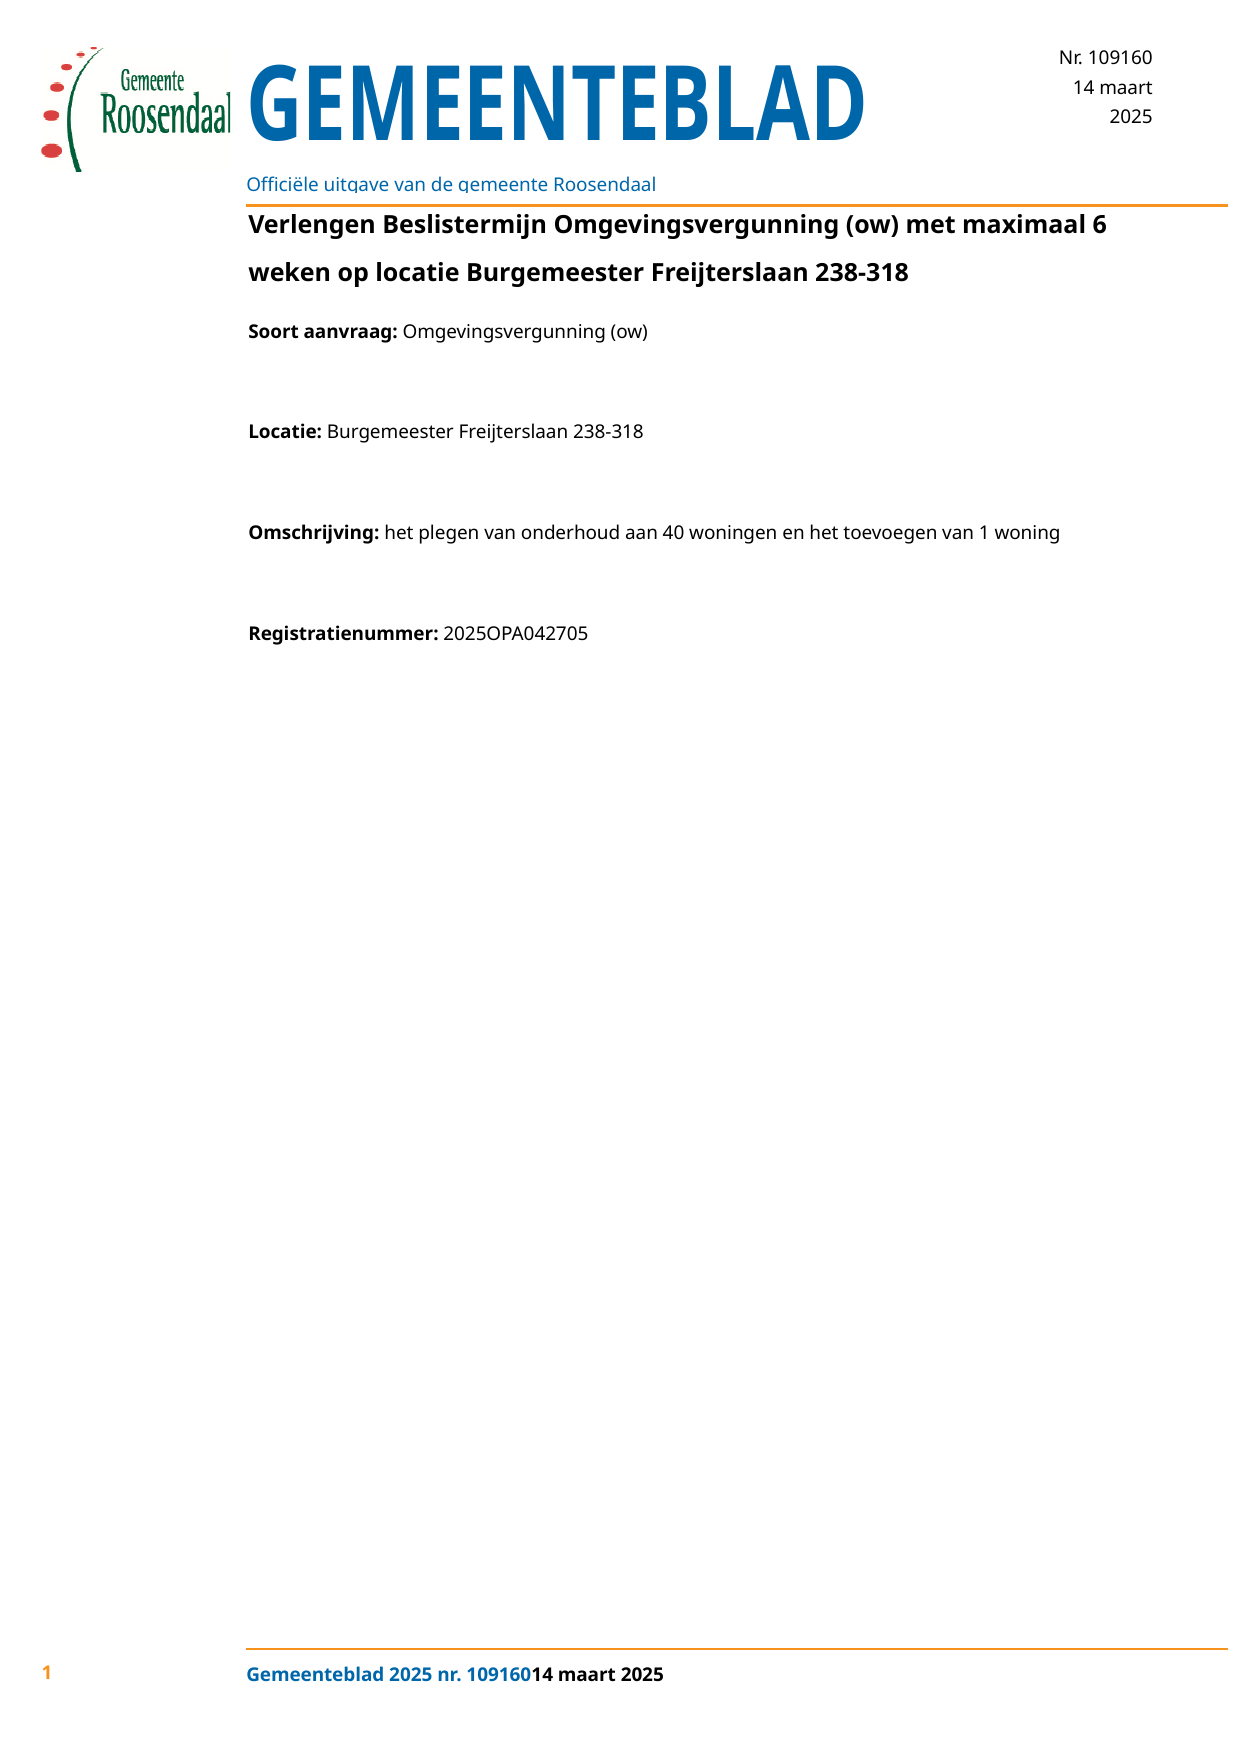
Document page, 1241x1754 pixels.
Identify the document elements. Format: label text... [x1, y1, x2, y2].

text Registratienummer: 2025OPA042705 [248, 620, 1152, 646]
text Locatie: Burgemeester Freijterslaan 238-318 [248, 419, 1152, 444]
picture [41, 47, 231, 172]
text Omschrijving: het plegen van onderhoud aan 40 woningen en het toevoegen van 1 woning [248, 519, 1152, 545]
text Verlengen Beslistermijn Omgevingsvergunning (ow) met maximaal 6 weken op locatie Burgemeester Freijterslaan 238-318 [248, 207, 1152, 288]
text Soort aanvraag: Omgevingsvergunning (ow) [248, 318, 1152, 344]
